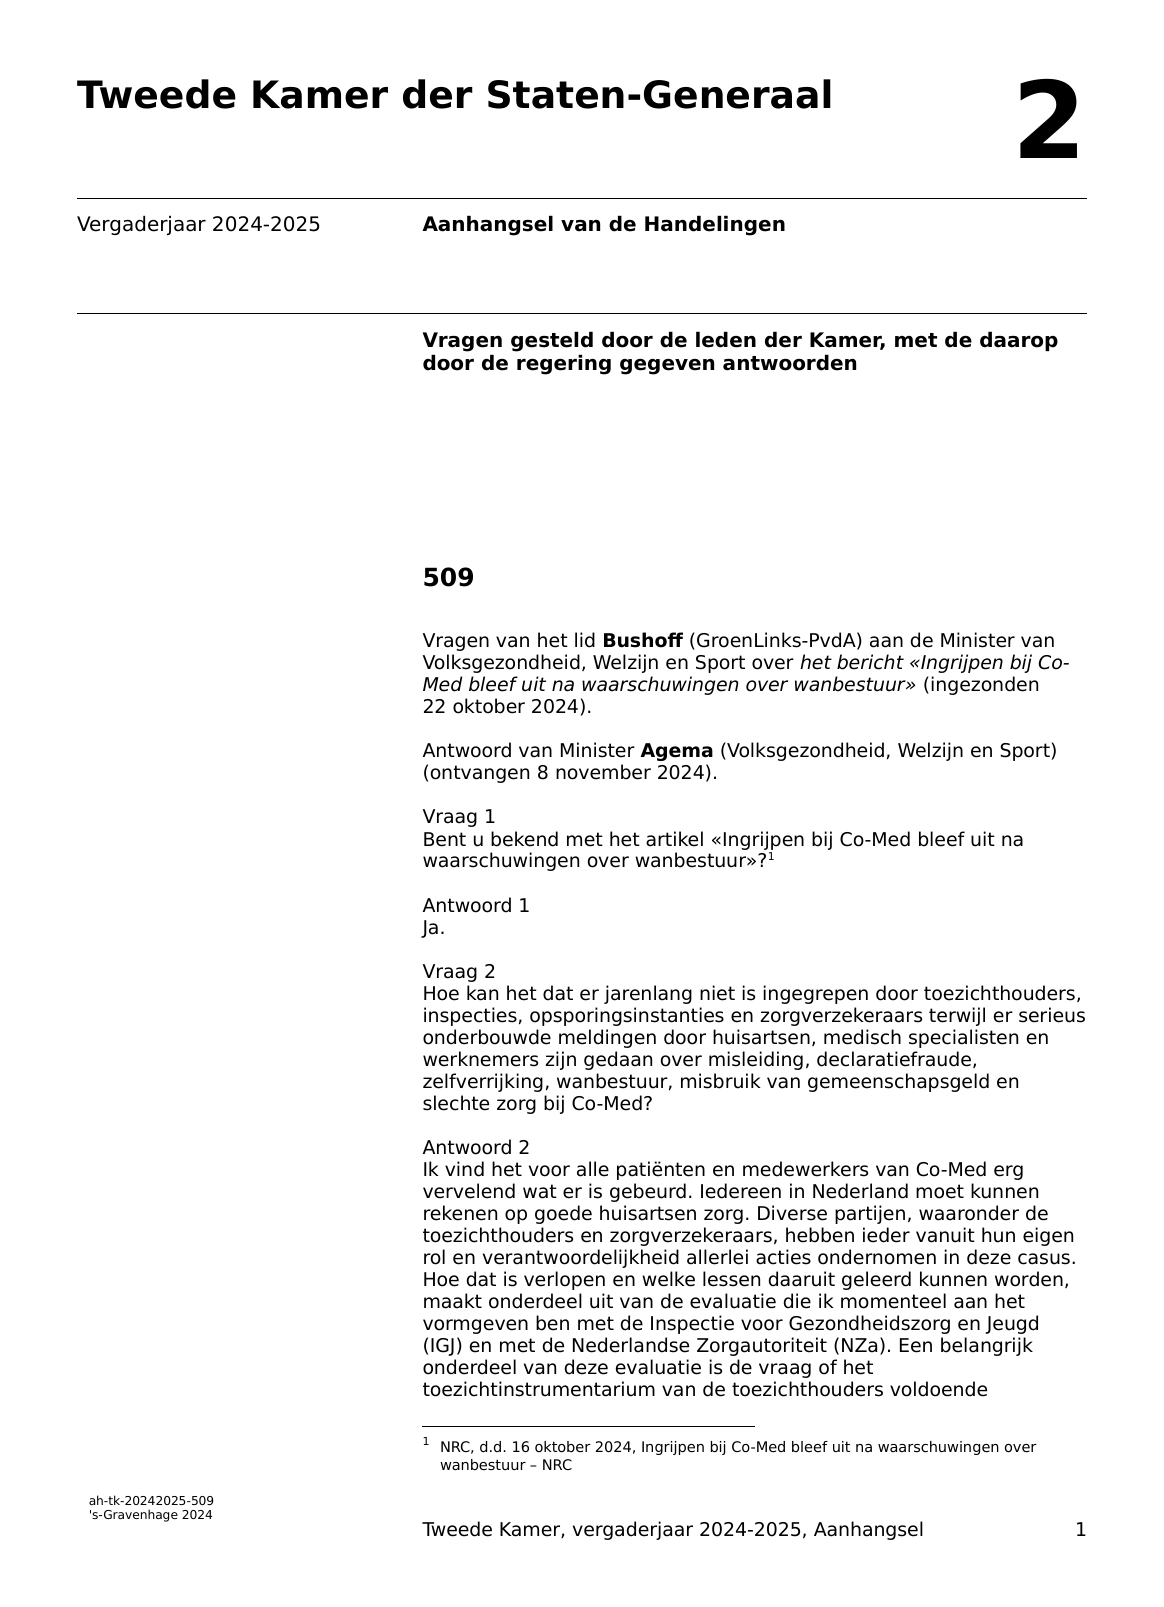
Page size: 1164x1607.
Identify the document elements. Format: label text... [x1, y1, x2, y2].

text Hoe kan het dat er jarenlang niet is ingegrepen door toezichthouders, inspecties, opsporingsinstanties en zorgverzekeraars terwijl er serieus onderbouwde meldingen door huisartsen, medisch specialisten en werknemers zijn gedaan over misleiding, declaratiefraude, zelfverrijking, wanbestuur, misbruik van gemeenschapsgeld en slechte zorg bij Co-Med? [422, 983, 1087, 1114]
text Antwoord 2 [422, 1137, 1087, 1159]
text Vraag 1 [422, 806, 1087, 828]
text 's-Gravenhage 2024 [88, 1508, 323, 1522]
table_cell Vragen gesteld door de leden der Kamer, met de daarop door de regering gegeven antwoorden [422, 314, 1087, 375]
text NRC, d.d. 16 oktober 2024, Ingrijpen bij Co-Med bleef uit na waarschuwingen over wanbestuur – NRC [422, 1435, 1087, 1474]
table_cell Aanhangsel van de Handelingen [422, 199, 1087, 313]
text Ik vind het voor alle patiënten en medewerkers van Co-Med erg vervelend wat er is gebeurd. Iedereen in Nederland moet kunnen rekenen op goede huisartsen zorg. Diverse partijen, waaronder de toezichthouders en zorgverzekeraars, hebben ieder vanuit hun eigen rol en verantwoordelijkheid allerlei acties ondernomen in deze casus. Hoe dat is verlopen en welke lessen daaruit geleerd kunnen worden, maakt onderdeel uit van de evaluatie die ik momenteel aan het vormgeven ben met de Inspectie voor Gezondheidszorg en Jeugd (IGJ) en met de Nederlandse Zorgautoriteit (NZa). Een belangrijk onderdeel van deze evaluatie is de vraag of het toezichtinstrumentarium van de toezichthouders voldoende [422, 1159, 1087, 1401]
text Antwoord van Minister Agema (Volksgezondheid, Welzijn en Sport) (ontvangen 8 november 2024). [422, 740, 1087, 784]
text Vraag 2 [422, 961, 1087, 983]
text ah-tk-20242025-509 [88, 1494, 323, 1508]
table_cell Vergaderjaar 2024-2025 [77, 199, 422, 313]
table_cell [77, 314, 422, 375]
text Bent u bekend met het artikel «Ingrijpen bij Co-Med bleef uit na waarschuwingen over wanbestuur»? [422, 828, 1087, 872]
text Antwoord 1 [422, 894, 1087, 917]
table_header Tweede Kamer der Staten-Generaal [77, 59, 886, 198]
text 509 [422, 563, 1087, 592]
text Vragen van het lid Bushoff (GroenLinks-PvdA) aan de Minister van Volksgezondheid, Welzijn en Sport over het bericht «Ingrijpen bij Co-Med bleef uit na waarschuwingen over wanbestuur» (ingezonden 22 oktober 2024). [422, 630, 1087, 718]
table_header 2 [886, 59, 1087, 198]
text Ja. [422, 917, 1087, 938]
